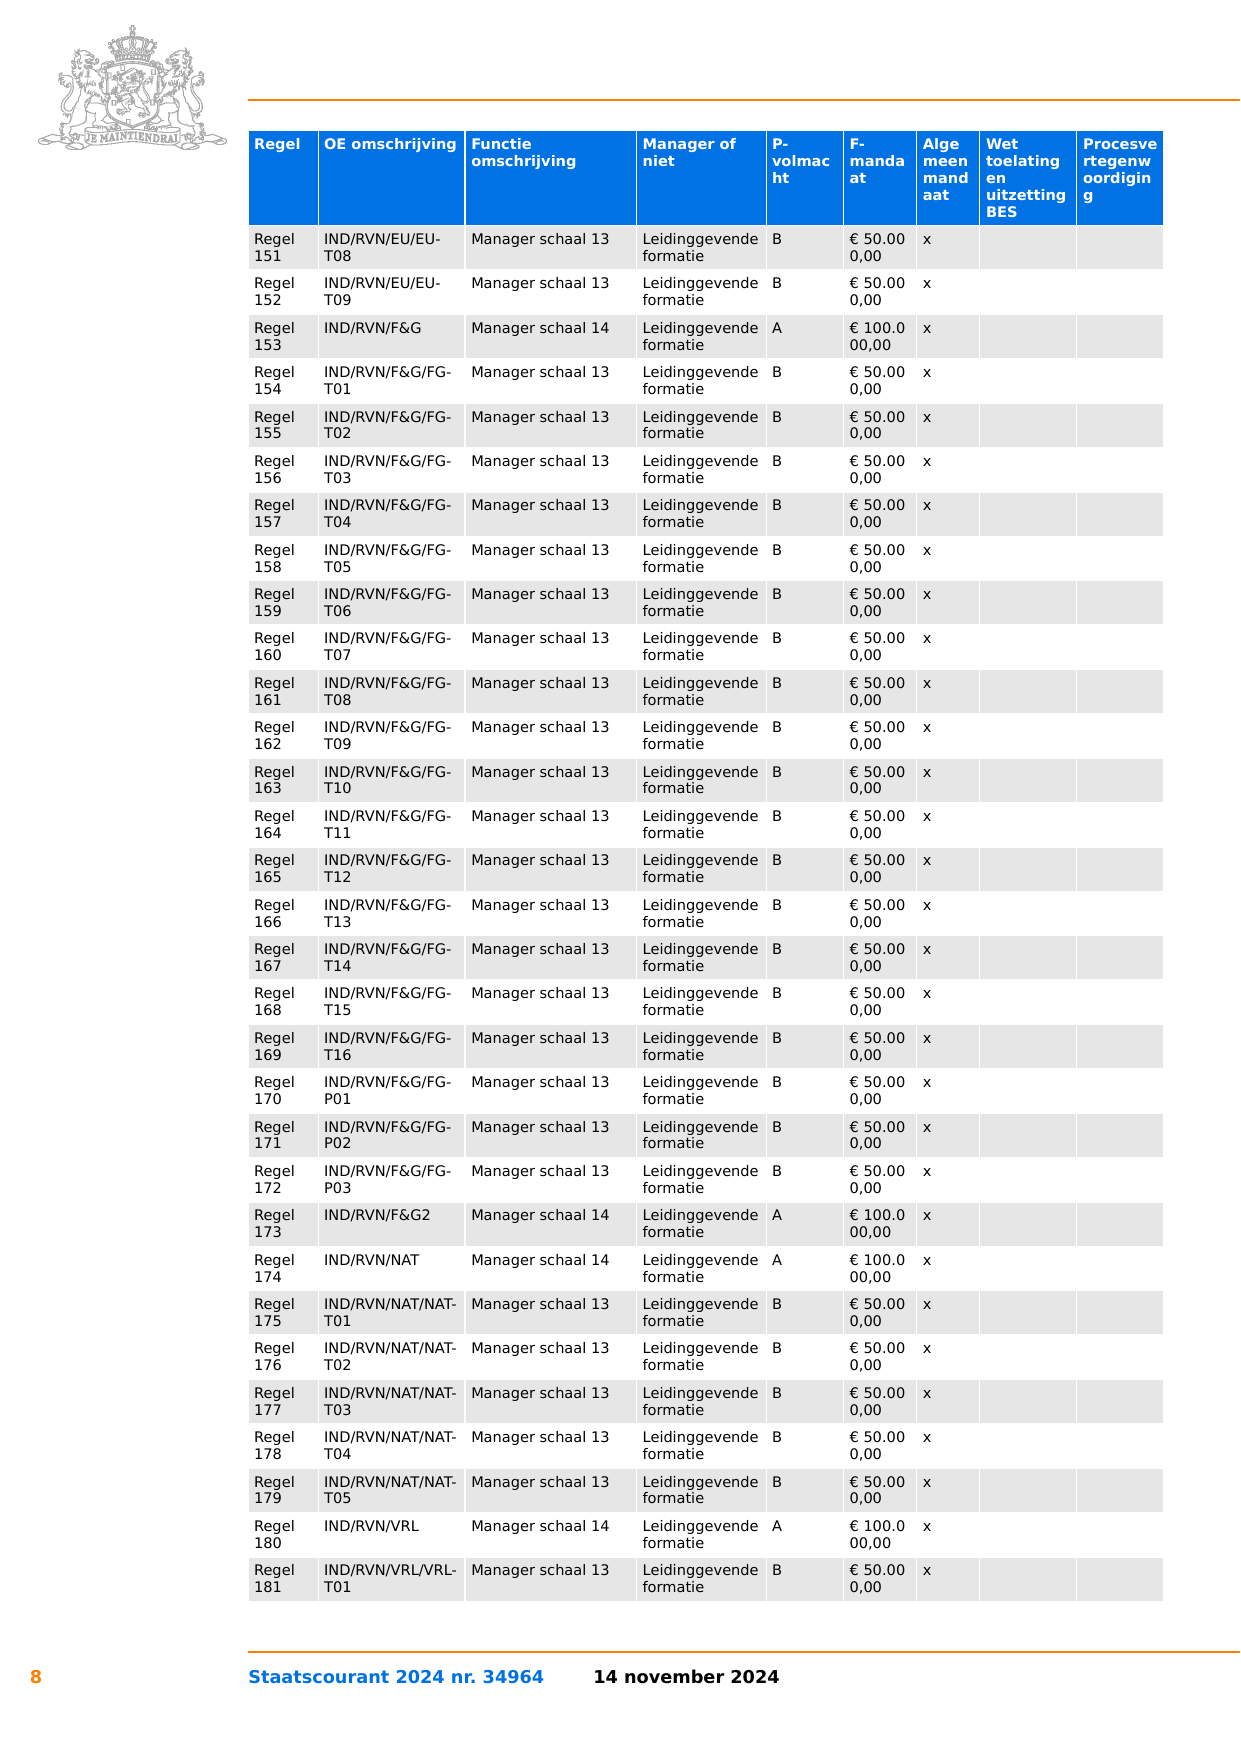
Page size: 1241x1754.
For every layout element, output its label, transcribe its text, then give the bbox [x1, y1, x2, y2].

table_cell B [767, 1158, 843, 1201]
table_cell [980, 1203, 1076, 1246]
table_cell [980, 1069, 1076, 1113]
table_cell B [767, 892, 843, 935]
table_cell [980, 848, 1076, 891]
table_cell B [767, 626, 843, 669]
table_cell [980, 803, 1076, 846]
table_cell B [767, 759, 843, 802]
table_cell x [917, 1114, 979, 1157]
table_cell € 50.000,00 [844, 626, 916, 669]
table_cell B [767, 1114, 843, 1157]
table_cell x [917, 759, 979, 802]
table_cell [1077, 1025, 1163, 1068]
table_cell x [917, 1069, 979, 1113]
table_cell B [767, 1291, 843, 1334]
table_cell IND/RVN/F&G/FG-T14 [319, 936, 464, 979]
table_cell Leidinggevende formatie [637, 1558, 766, 1601]
table_cell Regel 158 [249, 537, 318, 580]
table_cell IND/RVN/F&G/FG-T13 [319, 892, 464, 935]
table_cell [1077, 670, 1163, 713]
table_cell Manager schaal 13 [466, 936, 636, 979]
table_cell Regel 165 [249, 848, 318, 891]
table_cell € 100.000,00 [844, 1247, 916, 1290]
table_cell Manager schaal 14 [466, 1247, 636, 1290]
table_cell IND/RVN/F&G/FG-T08 [319, 670, 464, 713]
table_cell x [917, 1158, 979, 1201]
table_cell x [917, 1469, 979, 1512]
table_cell [980, 759, 1076, 802]
table_cell Manager schaal 14 [466, 1513, 636, 1556]
table_cell Leidinggevende formatie [637, 759, 766, 802]
table_cell Regel 155 [249, 404, 318, 447]
table_cell Leidinggevende formatie [637, 892, 766, 935]
table_header Functie omschrijving [466, 131, 636, 225]
table_cell Manager schaal 13 [466, 1114, 636, 1157]
table_cell B [767, 670, 843, 713]
table_cell Regel 178 [249, 1424, 318, 1468]
table_cell [980, 493, 1076, 536]
table_cell Manager schaal 13 [466, 714, 636, 758]
table_cell € 50.000,00 [844, 359, 916, 403]
table_cell Regel 162 [249, 714, 318, 758]
table_cell [1077, 1380, 1163, 1423]
table_cell € 100.000,00 [844, 1513, 916, 1556]
table_cell x [917, 892, 979, 935]
table_cell € 50.000,00 [844, 1291, 916, 1334]
table_cell € 50.000,00 [844, 1069, 916, 1113]
table_cell IND/RVN/F&G/FG-P02 [319, 1114, 464, 1157]
table_cell [980, 626, 1076, 669]
table_cell Regel 156 [249, 448, 318, 491]
table_cell [980, 1558, 1076, 1601]
table_cell € 50.000,00 [844, 670, 916, 713]
table_cell IND/RVN/F&G2 [319, 1203, 464, 1246]
table_cell [1077, 271, 1163, 314]
table_cell x [917, 493, 979, 536]
table_cell € 50.000,00 [844, 448, 916, 491]
table_cell B [767, 981, 843, 1024]
table_cell B [767, 404, 843, 447]
table_cell [1077, 1203, 1163, 1246]
table_cell x [917, 1380, 979, 1423]
table_cell Manager schaal 13 [466, 493, 636, 536]
table_cell IND/RVN/NAT/NAT-T03 [319, 1380, 464, 1423]
table_cell x [917, 537, 979, 580]
table_header Regel [249, 131, 318, 225]
table_cell [980, 226, 1076, 269]
table_cell x [917, 1203, 979, 1246]
picture [38, 25, 227, 150]
table_cell IND/RVN/F&G/FG-T02 [319, 404, 464, 447]
table_cell x [917, 1424, 979, 1468]
table_header Wet toelating en uitzetting BES [980, 131, 1076, 225]
table_cell Regel 151 [249, 226, 318, 269]
table_cell A [767, 1247, 843, 1290]
table_cell B [767, 1380, 843, 1423]
table_cell B [767, 581, 843, 624]
table_cell [1077, 448, 1163, 491]
table_cell € 50.000,00 [844, 1114, 916, 1157]
table_cell Manager schaal 13 [466, 848, 636, 891]
table_cell IND/RVN/F&G/FG-T10 [319, 759, 464, 802]
table_cell € 50.000,00 [844, 226, 916, 269]
table_cell € 50.000,00 [844, 1380, 916, 1423]
table_cell Regel 159 [249, 581, 318, 624]
table_cell B [767, 714, 843, 758]
table_cell Regel 172 [249, 1158, 318, 1201]
table_cell IND/RVN/F&G/FG-T05 [319, 537, 464, 580]
table_cell Regel 180 [249, 1513, 318, 1556]
table_cell A [767, 315, 843, 358]
table_cell B [767, 493, 843, 536]
table_cell € 50.000,00 [844, 714, 916, 758]
table_cell [980, 1025, 1076, 1068]
table_cell IND/RVN/VRL/VRL-T01 [319, 1558, 464, 1601]
table_cell Manager schaal 13 [466, 1558, 636, 1601]
table_cell [1077, 1424, 1163, 1468]
table_cell Leidinggevende formatie [637, 1114, 766, 1157]
table_cell Manager schaal 14 [466, 315, 636, 358]
table_cell [980, 1469, 1076, 1512]
table_cell IND/RVN/VRL [319, 1513, 464, 1556]
table_cell x [917, 1513, 979, 1556]
table_cell [980, 1114, 1076, 1157]
table_cell [980, 936, 1076, 979]
table_cell Leidinggevende formatie [637, 271, 766, 314]
table_cell € 50.000,00 [844, 1424, 916, 1468]
table_cell Leidinggevende formatie [637, 1069, 766, 1113]
table_cell Manager schaal 13 [466, 404, 636, 447]
table_cell x [917, 670, 979, 713]
table_cell Leidinggevende formatie [637, 1247, 766, 1290]
table_cell Regel 157 [249, 493, 318, 536]
table_cell Manager schaal 13 [466, 1291, 636, 1334]
table_cell Regel 179 [249, 1469, 318, 1512]
table_cell [1077, 803, 1163, 846]
table_cell Manager schaal 13 [466, 537, 636, 580]
table_cell B [767, 803, 843, 846]
table_cell [1077, 1291, 1163, 1334]
table_cell IND/RVN/F&G/FG-T16 [319, 1025, 464, 1068]
table_cell Manager schaal 13 [466, 359, 636, 403]
table_cell [980, 1380, 1076, 1423]
table_cell € 50.000,00 [844, 1558, 916, 1601]
table_cell [1077, 981, 1163, 1024]
table_cell Leidinggevende formatie [637, 1203, 766, 1246]
table_cell x [917, 626, 979, 669]
table_cell Regel 181 [249, 1558, 318, 1601]
table_cell IND/RVN/F&G/FG-T12 [319, 848, 464, 891]
table_cell IND/RVN/EU/EU-T09 [319, 271, 464, 314]
table_cell [980, 315, 1076, 358]
table_cell IND/RVN/NAT/NAT-T01 [319, 1291, 464, 1334]
table_cell B [767, 226, 843, 269]
table_cell Leidinggevende formatie [637, 1336, 766, 1379]
table_cell Regel 166 [249, 892, 318, 935]
table_cell IND/RVN/F&G/FG-T03 [319, 448, 464, 491]
table_cell [980, 271, 1076, 314]
table_cell [1077, 359, 1163, 403]
table_cell x [917, 714, 979, 758]
table_cell B [767, 271, 843, 314]
table_cell Regel 167 [249, 936, 318, 979]
table_cell B [767, 359, 843, 403]
table_cell Leidinggevende formatie [637, 803, 766, 846]
table_cell Leidinggevende formatie [637, 1424, 766, 1468]
table_cell [1077, 1336, 1163, 1379]
table_cell [1077, 315, 1163, 358]
table_cell IND/RVN/F&G/FG-T09 [319, 714, 464, 758]
table_cell Manager schaal 13 [466, 226, 636, 269]
table_cell [1077, 759, 1163, 802]
table_cell x [917, 803, 979, 846]
table_cell B [767, 1469, 843, 1512]
table_cell x [917, 1558, 979, 1601]
table_cell € 50.000,00 [844, 981, 916, 1024]
table_header Algemeen mandaat [917, 131, 979, 225]
table_cell x [917, 1025, 979, 1068]
table_cell IND/RVN/F&G/FG-T01 [319, 359, 464, 403]
table_cell Leidinggevende formatie [637, 315, 766, 358]
table_cell IND/RVN/F&G/FG-T06 [319, 581, 464, 624]
table_cell [1077, 892, 1163, 935]
table_cell x [917, 271, 979, 314]
table_cell x [917, 226, 979, 269]
table_cell IND/RVN/F&G/FG-P03 [319, 1158, 464, 1201]
table_cell x [917, 1291, 979, 1334]
table_cell Regel 170 [249, 1069, 318, 1113]
table_cell [1077, 1069, 1163, 1113]
table_cell € 50.000,00 [844, 892, 916, 935]
table_cell Manager schaal 13 [466, 803, 636, 846]
table_cell x [917, 848, 979, 891]
table_cell Leidinggevende formatie [637, 1025, 766, 1068]
table_cell Regel 164 [249, 803, 318, 846]
table_cell A [767, 1513, 843, 1556]
table_header P-volmacht [767, 131, 843, 225]
table_cell Regel 161 [249, 670, 318, 713]
table_cell x [917, 404, 979, 447]
table_cell [980, 404, 1076, 447]
table_cell Regel 169 [249, 1025, 318, 1068]
table_cell € 100.000,00 [844, 315, 916, 358]
table_cell [1077, 537, 1163, 580]
table_cell € 50.000,00 [844, 581, 916, 624]
table_cell Leidinggevende formatie [637, 359, 766, 403]
table_cell [1077, 493, 1163, 536]
table_cell x [917, 315, 979, 358]
table_header OE omschrijving [319, 131, 464, 225]
table_cell Regel 175 [249, 1291, 318, 1334]
table_cell IND/RVN/NAT/NAT-T02 [319, 1336, 464, 1379]
table_cell Leidinggevende formatie [637, 670, 766, 713]
table_cell Manager schaal 13 [466, 670, 636, 713]
table_cell [1077, 226, 1163, 269]
table_cell B [767, 848, 843, 891]
table_cell [980, 1336, 1076, 1379]
table_cell Leidinggevende formatie [637, 1513, 766, 1556]
table_cell Leidinggevende formatie [637, 226, 766, 269]
table_cell Manager schaal 13 [466, 1424, 636, 1468]
table_cell IND/RVN/F&G/FG-T15 [319, 981, 464, 1024]
table_cell Regel 171 [249, 1114, 318, 1157]
table_cell [1077, 626, 1163, 669]
table_cell x [917, 448, 979, 491]
table_cell IND/RVN/F&G/FG-P01 [319, 1069, 464, 1113]
table_cell € 50.000,00 [844, 1158, 916, 1201]
table_cell Leidinggevende formatie [637, 848, 766, 891]
table_cell [1077, 581, 1163, 624]
table_cell IND/RVN/EU/EU-T08 [319, 226, 464, 269]
table_cell IND/RVN/F&G/FG-T07 [319, 626, 464, 669]
table_cell IND/RVN/NAT/NAT-T04 [319, 1424, 464, 1468]
table_cell Regel 163 [249, 759, 318, 802]
table_cell IND/RVN/NAT/NAT-T05 [319, 1469, 464, 1512]
table_cell Manager schaal 13 [466, 271, 636, 314]
table_cell [980, 1158, 1076, 1201]
table_cell [1077, 1469, 1163, 1512]
table_cell Manager schaal 13 [466, 626, 636, 669]
table_cell [980, 714, 1076, 758]
table_cell € 100.000,00 [844, 1203, 916, 1246]
table_cell € 50.000,00 [844, 1469, 916, 1512]
table_cell Manager schaal 13 [466, 1336, 636, 1379]
table_cell x [917, 981, 979, 1024]
table_cell € 50.000,00 [844, 759, 916, 802]
table_cell B [767, 448, 843, 491]
table_cell IND/RVN/F&G [319, 315, 464, 358]
table_cell € 50.000,00 [844, 493, 916, 536]
table_cell Leidinggevende formatie [637, 936, 766, 979]
table_cell [980, 1513, 1076, 1556]
table_cell Manager schaal 13 [466, 1069, 636, 1113]
table_cell Manager schaal 13 [466, 981, 636, 1024]
table_cell Regel 154 [249, 359, 318, 403]
table_cell [980, 670, 1076, 713]
table_cell Regel 173 [249, 1203, 318, 1246]
table_cell [980, 448, 1076, 491]
table_cell Leidinggevende formatie [637, 981, 766, 1024]
table_cell x [917, 1336, 979, 1379]
table_cell Manager schaal 13 [466, 892, 636, 935]
table_cell € 50.000,00 [844, 404, 916, 447]
table_cell [980, 1247, 1076, 1290]
table_cell Leidinggevende formatie [637, 714, 766, 758]
table_cell [1077, 1558, 1163, 1601]
table_cell [980, 359, 1076, 403]
table_cell Regel 177 [249, 1380, 318, 1423]
table_cell Regel 152 [249, 271, 318, 314]
table_cell Regel 168 [249, 981, 318, 1024]
table_cell B [767, 1558, 843, 1601]
table_cell Manager schaal 14 [466, 1203, 636, 1246]
table_cell € 50.000,00 [844, 936, 916, 979]
table_header Manager of niet [637, 131, 766, 225]
table_cell x [917, 1247, 979, 1290]
table_cell IND/RVN/F&G/FG-T04 [319, 493, 464, 536]
table_cell Manager schaal 13 [466, 1025, 636, 1068]
table_cell Manager schaal 13 [466, 759, 636, 802]
table_cell € 50.000,00 [844, 803, 916, 846]
table_cell IND/RVN/F&G/FG-T11 [319, 803, 464, 846]
table_cell Leidinggevende formatie [637, 1469, 766, 1512]
table_cell A [767, 1203, 843, 1246]
table_cell B [767, 1025, 843, 1068]
table_cell [1077, 714, 1163, 758]
table_cell Leidinggevende formatie [637, 1380, 766, 1423]
table_cell Leidinggevende formatie [637, 581, 766, 624]
table_cell Leidinggevende formatie [637, 537, 766, 580]
table_cell [980, 892, 1076, 935]
table_cell x [917, 581, 979, 624]
table_cell [980, 1291, 1076, 1334]
table_cell € 50.000,00 [844, 271, 916, 314]
table_cell [1077, 1158, 1163, 1201]
table_cell B [767, 1069, 843, 1113]
table_cell Leidinggevende formatie [637, 1158, 766, 1201]
table_cell x [917, 936, 979, 979]
table_cell Leidinggevende formatie [637, 626, 766, 669]
table_cell B [767, 1336, 843, 1379]
table_cell € 50.000,00 [844, 537, 916, 580]
table_cell Leidinggevende formatie [637, 404, 766, 447]
table_cell [980, 1424, 1076, 1468]
table_cell Manager schaal 13 [466, 1469, 636, 1512]
table_cell Regel 153 [249, 315, 318, 358]
table_cell € 50.000,00 [844, 1025, 916, 1068]
table_cell Leidinggevende formatie [637, 493, 766, 536]
table_cell IND/RVN/NAT [319, 1247, 464, 1290]
table_cell B [767, 1424, 843, 1468]
table_cell € 50.000,00 [844, 848, 916, 891]
table_cell Manager schaal 13 [466, 1380, 636, 1423]
table_cell Regel 176 [249, 1336, 318, 1379]
table_header Procesvertegenwoordiging [1077, 131, 1163, 225]
table_cell [1077, 1114, 1163, 1157]
table_cell Manager schaal 13 [466, 448, 636, 491]
table_cell [1077, 936, 1163, 979]
table_cell Manager schaal 13 [466, 1158, 636, 1201]
table_cell Leidinggevende formatie [637, 448, 766, 491]
table_cell [980, 581, 1076, 624]
table_cell B [767, 936, 843, 979]
table_cell B [767, 537, 843, 580]
table_cell [980, 537, 1076, 580]
table_cell [1077, 1247, 1163, 1290]
table_header F-mandaat [844, 131, 916, 225]
table_cell € 50.000,00 [844, 1336, 916, 1379]
table_cell Manager schaal 13 [466, 581, 636, 624]
table_cell Regel 174 [249, 1247, 318, 1290]
table_cell x [917, 359, 979, 403]
table_cell Regel 160 [249, 626, 318, 669]
table_cell Leidinggevende formatie [637, 1291, 766, 1334]
table_cell [1077, 1513, 1163, 1556]
table_cell [1077, 848, 1163, 891]
table_cell [980, 981, 1076, 1024]
table_cell [1077, 404, 1163, 447]
